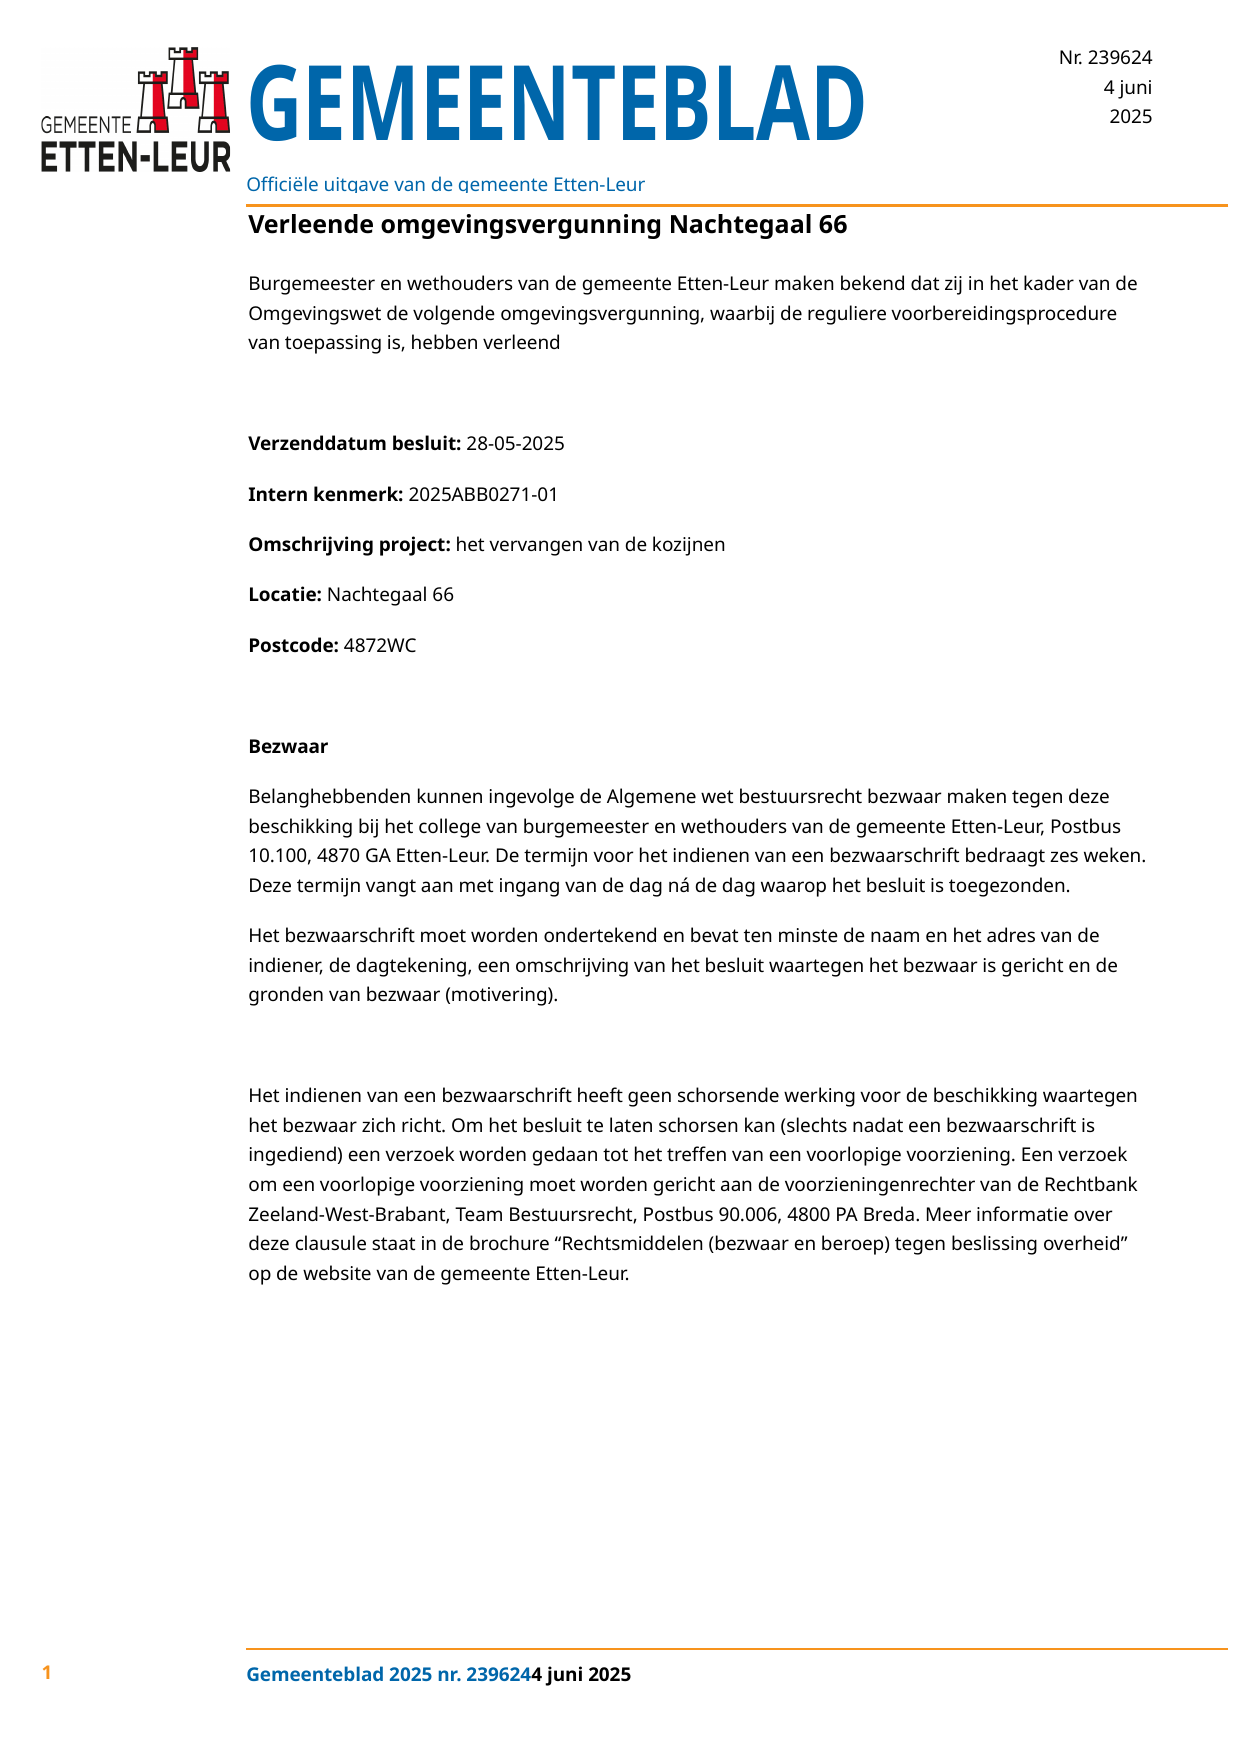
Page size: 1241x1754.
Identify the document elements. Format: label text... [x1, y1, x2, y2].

picture [41, 47, 231, 172]
text Intern kenmerk: 2025ABB0271-01 [248, 481, 1152, 506]
text Verzenddatum besluit: 28-05-2025 [248, 430, 1152, 456]
text Locatie: Nachtegaal 66 [248, 582, 1152, 607]
text Bezwaar [248, 733, 1152, 758]
text Het indienen van een bezwaarschrift heeft geen schorsende werking voor de beschikking waartegen het bezwaar zich richt. Om het besluit te laten schorsen kan (slechts nadat een bezwaarschrift is ingediend) een verzoek worden gedaan tot het treffen van een voorlopige voorziening. Een verzoek om een voorlopige voorziening moet worden gericht aan de voorzieningenrechter van de Rechtbank Zeeland-West-Brabant, Team Bestuursrecht, Postbus 90.006, 4800 PA Breda. Meer informatie over deze clausule staat in de brochure “Rechtsmiddelen (bezwaar en beroep) tegen beslissing overheid” op de website van de gemeente Etten-Leur. [248, 1082, 1152, 1286]
text Verleende omgevingsvergunning Nachtegaal 66 [248, 207, 1152, 241]
text Omschrijving project: het vervangen van de kozijnen [248, 531, 1152, 557]
text Postcode: 4872WC [248, 632, 1152, 658]
text Burgemeester en wethouders van de gemeente Etten-Leur maken bekend dat zij in het kader van de Omgevingswet de volgende omgevingsvergunning, waarbij de reguliere voorbereidingsprocedure van toepassing is, hebben verleend [248, 270, 1152, 355]
text Belanghebbenden kunnen ingevolge de Algemene wet bestuursrecht bezwaar maken tegen deze beschikking bij het college van burgemeester en wethouders van de gemeente Etten-Leur, Postbus 10.100, 4870 GA Etten-Leur. De termijn voor het indienen van een bezwaarschrift bedraagt zes weken. Deze termijn vangt aan met ingang van de dag ná de dag waarop het besluit is toegezonden. [248, 783, 1152, 898]
text Het bezwaarschrift moet worden ondertekend en bevat ten minste de naam en het adres van de indiener, de dagtekening, een omschrijving van het besluit waartegen het bezwaar is gericht en de gronden van bezwaar (motivering). [248, 922, 1152, 1007]
